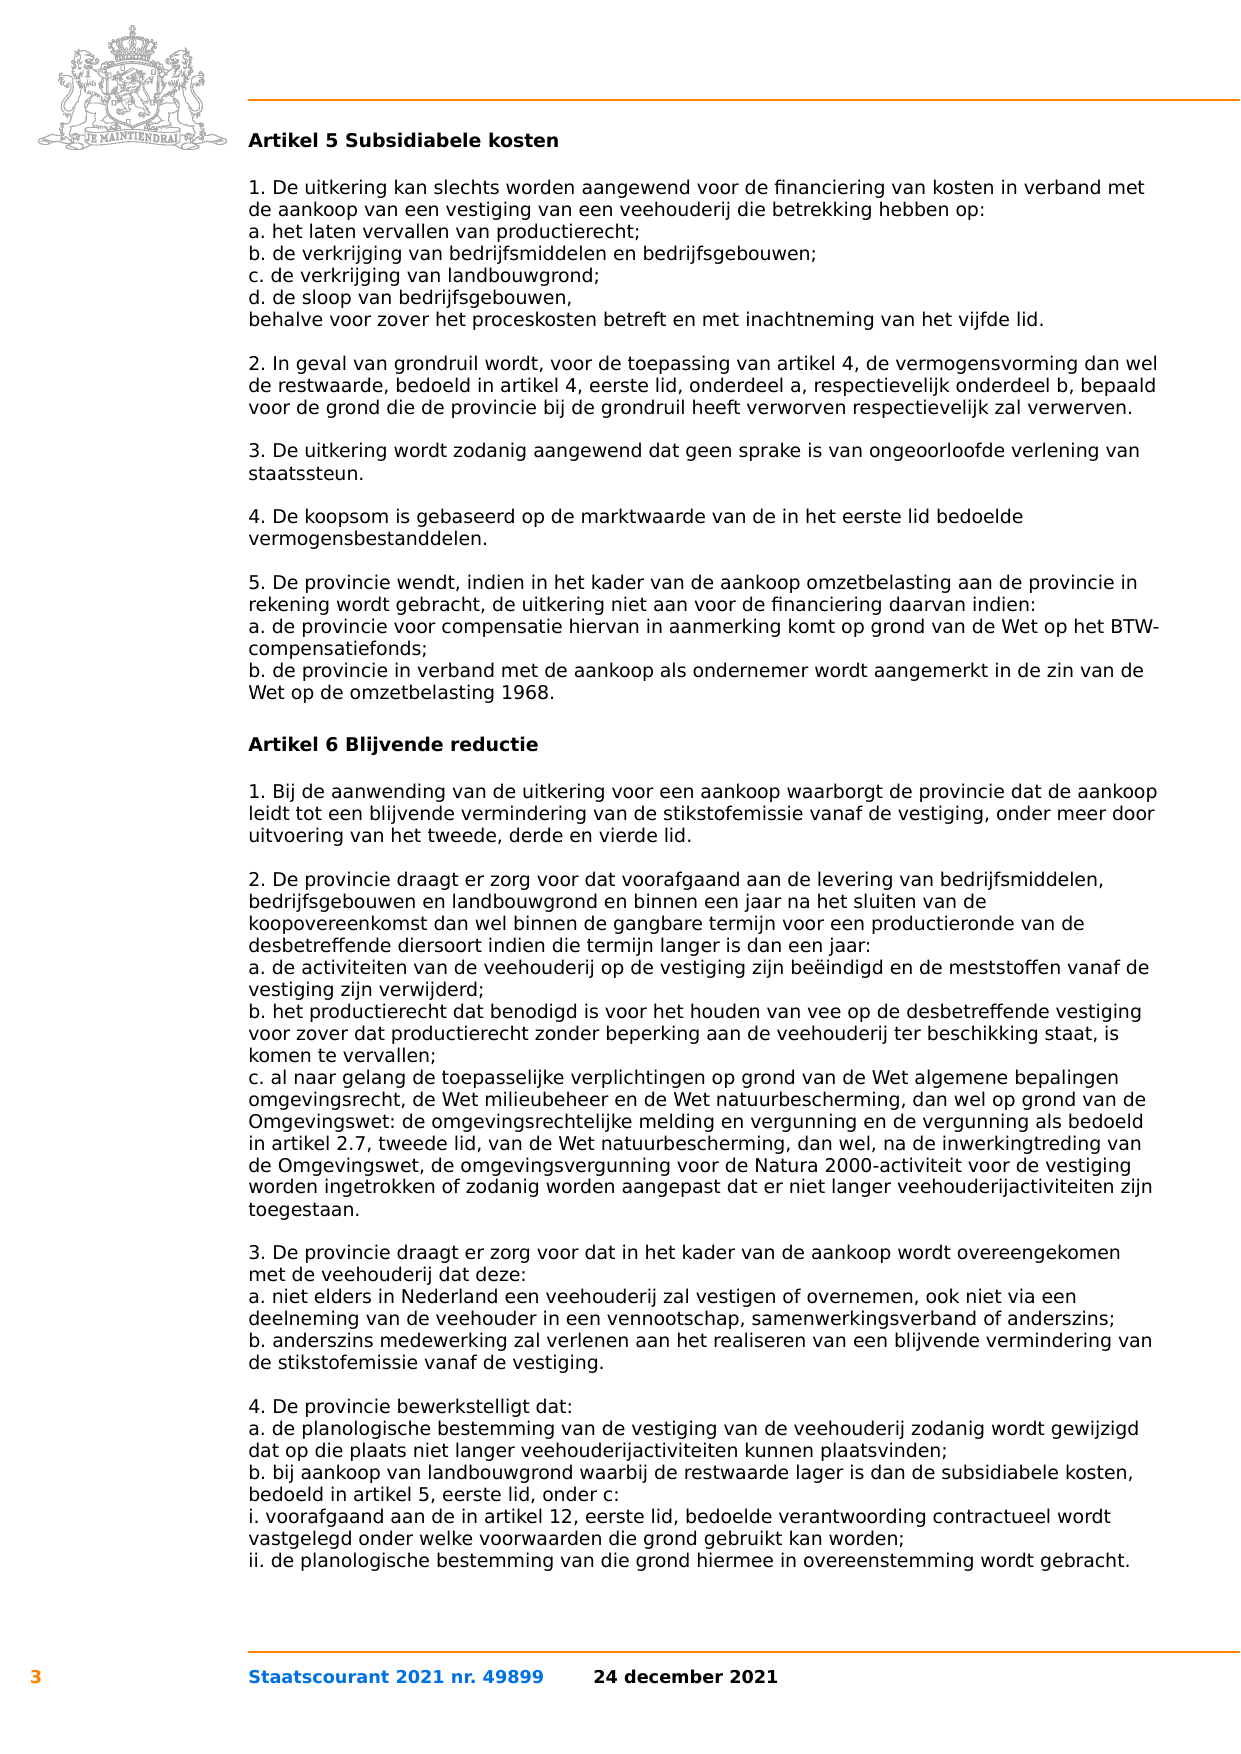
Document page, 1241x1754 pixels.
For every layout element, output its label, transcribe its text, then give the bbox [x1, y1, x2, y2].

text b. de verkrijging van bedrijfsmiddelen en bedrijfsgebouwen; [248, 243, 1163, 265]
text 3. De provincie draagt er zorg voor dat in het kader van de aankoop wordt overeengekomen met de veehouderij dat deze: [248, 1242, 1163, 1286]
text b. de provincie in verband met de aankoop als ondernemer wordt aangemerkt in de zin van de Wet op de omzetbelasting 1968. [248, 660, 1163, 704]
text 5. De provincie wendt, indien in het kader van de aankoop omzetbelasting aan de provincie in rekening wordt gebracht, de uitkering niet aan voor de financiering daarvan indien: [248, 572, 1163, 616]
picture [38, 25, 227, 150]
text a. de planologische bestemming van de vestiging van de veehouderij zodanig wordt gewijzigd dat op die plaats niet langer veehouderijactiviteiten kunnen plaatsvinden; [248, 1418, 1163, 1462]
text ii. de planologische bestemming van die grond hiermee in overeenstemming wordt gebracht. [248, 1550, 1163, 1572]
text i. voorafgaand aan de in artikel 12, eerste lid, bedoelde verantwoording contractueel wordt vastgelegd onder welke voorwaarden die grond gebruikt kan worden; [248, 1506, 1163, 1550]
text c. de verkrijging van landbouwgrond; [248, 265, 1163, 287]
text a. het laten vervallen van productierecht; [248, 221, 1163, 243]
text 1. De uitkering kan slechts worden aangewend voor de financiering van kosten in verband met de aankoop van een vestiging van een veehouderij die betrekking hebben op: [248, 177, 1163, 221]
text a. de activiteiten van de veehouderij op de vestiging zijn beëindigd en de meststoffen vanaf de vestiging zijn verwijderd; [248, 957, 1163, 1001]
text 2. In geval van grondruil wordt, voor de toepassing van artikel 4, de vermogensvorming dan wel de restwaarde, bedoeld in artikel 4, eerste lid, onderdeel a, respectievelijk onderdeel b, bepaald voor de grond die de provincie bij de grondruil heeft verworven respectievelijk zal verwerven. [248, 353, 1163, 418]
text a. niet elders in Nederland een veehouderij zal vestigen of overnemen, ook niet via een deelneming van de veehouder in een vennootschap, samenwerkingsverband of anderszins; [248, 1286, 1163, 1330]
text d. de sloop van bedrijfsgebouwen, [248, 287, 1163, 309]
text c. al naar gelang de toepasselijke verplichtingen op grond van de Wet algemene bepalingen omgevingsrecht, de Wet milieubeheer en de Wet natuurbescherming, dan wel op grond van de Omgevingswet: de omgevingsrechtelijke melding en vergunning en de vergunning als bedoeld in artikel 2.7, tweede lid, van de Wet natuurbescherming, dan wel, na de inwerkingtreding van de Omgevingswet, de omgevingsvergunning voor de Natura 2000-activiteit voor de vestiging worden ingetrokken of zodanig worden aangepast dat er niet langer veehouderijactiviteiten zijn toegestaan. [248, 1067, 1163, 1220]
subtitle Artikel 5 Subsidiabele kosten [248, 130, 1163, 152]
text 3. De uitkering wordt zodanig aangewend dat geen sprake is van ongeoorloofde verlening van staatssteun. [248, 440, 1163, 484]
text 2. De provincie draagt er zorg voor dat voorafgaand aan de levering van bedrijfsmiddelen, bedrijfsgebouwen en landbouwgrond en binnen een jaar na het sluiten van de koopovereenkomst dan wel binnen de gangbare termijn voor een productieronde van de desbetreffende diersoort indien die termijn langer is dan een jaar: [248, 869, 1163, 957]
text b. anderszins medewerking zal verlenen aan het realiseren van een blijvende vermindering van de stikstofemissie vanaf de vestiging. [248, 1330, 1163, 1374]
text 4. De koopsom is gebaseerd op de marktwaarde van de in het eerste lid bedoelde vermogensbestanddelen. [248, 506, 1163, 550]
text a. de provincie voor compensatie hiervan in aanmerking komt op grond van de Wet op het BTW-compensatiefonds; [248, 616, 1163, 660]
text b. bij aankoop van landbouwgrond waarbij de restwaarde lager is dan de subsidiabele kosten, bedoeld in artikel 5, eerste lid, onder c: [248, 1462, 1163, 1506]
text 1. Bij de aanwending van de uitkering voor een aankoop waarborgt de provincie dat de aankoop leidt tot een blijvende vermindering van de stikstofemissie vanaf de vestiging, onder meer door uitvoering van het tweede, derde en vierde lid. [248, 781, 1163, 847]
subtitle Artikel 6 Blijvende reductie [248, 734, 1163, 756]
text b. het productierecht dat benodigd is voor het houden van vee op de desbetreffende vestiging voor zover dat productierecht zonder beperking aan de veehouderij ter beschikking staat, is komen te vervallen; [248, 1001, 1163, 1067]
text 4. De provincie bewerkstelligt dat: [248, 1396, 1163, 1418]
text behalve voor zover het proceskosten betreft en met inachtneming van het vijfde lid. [248, 309, 1163, 331]
